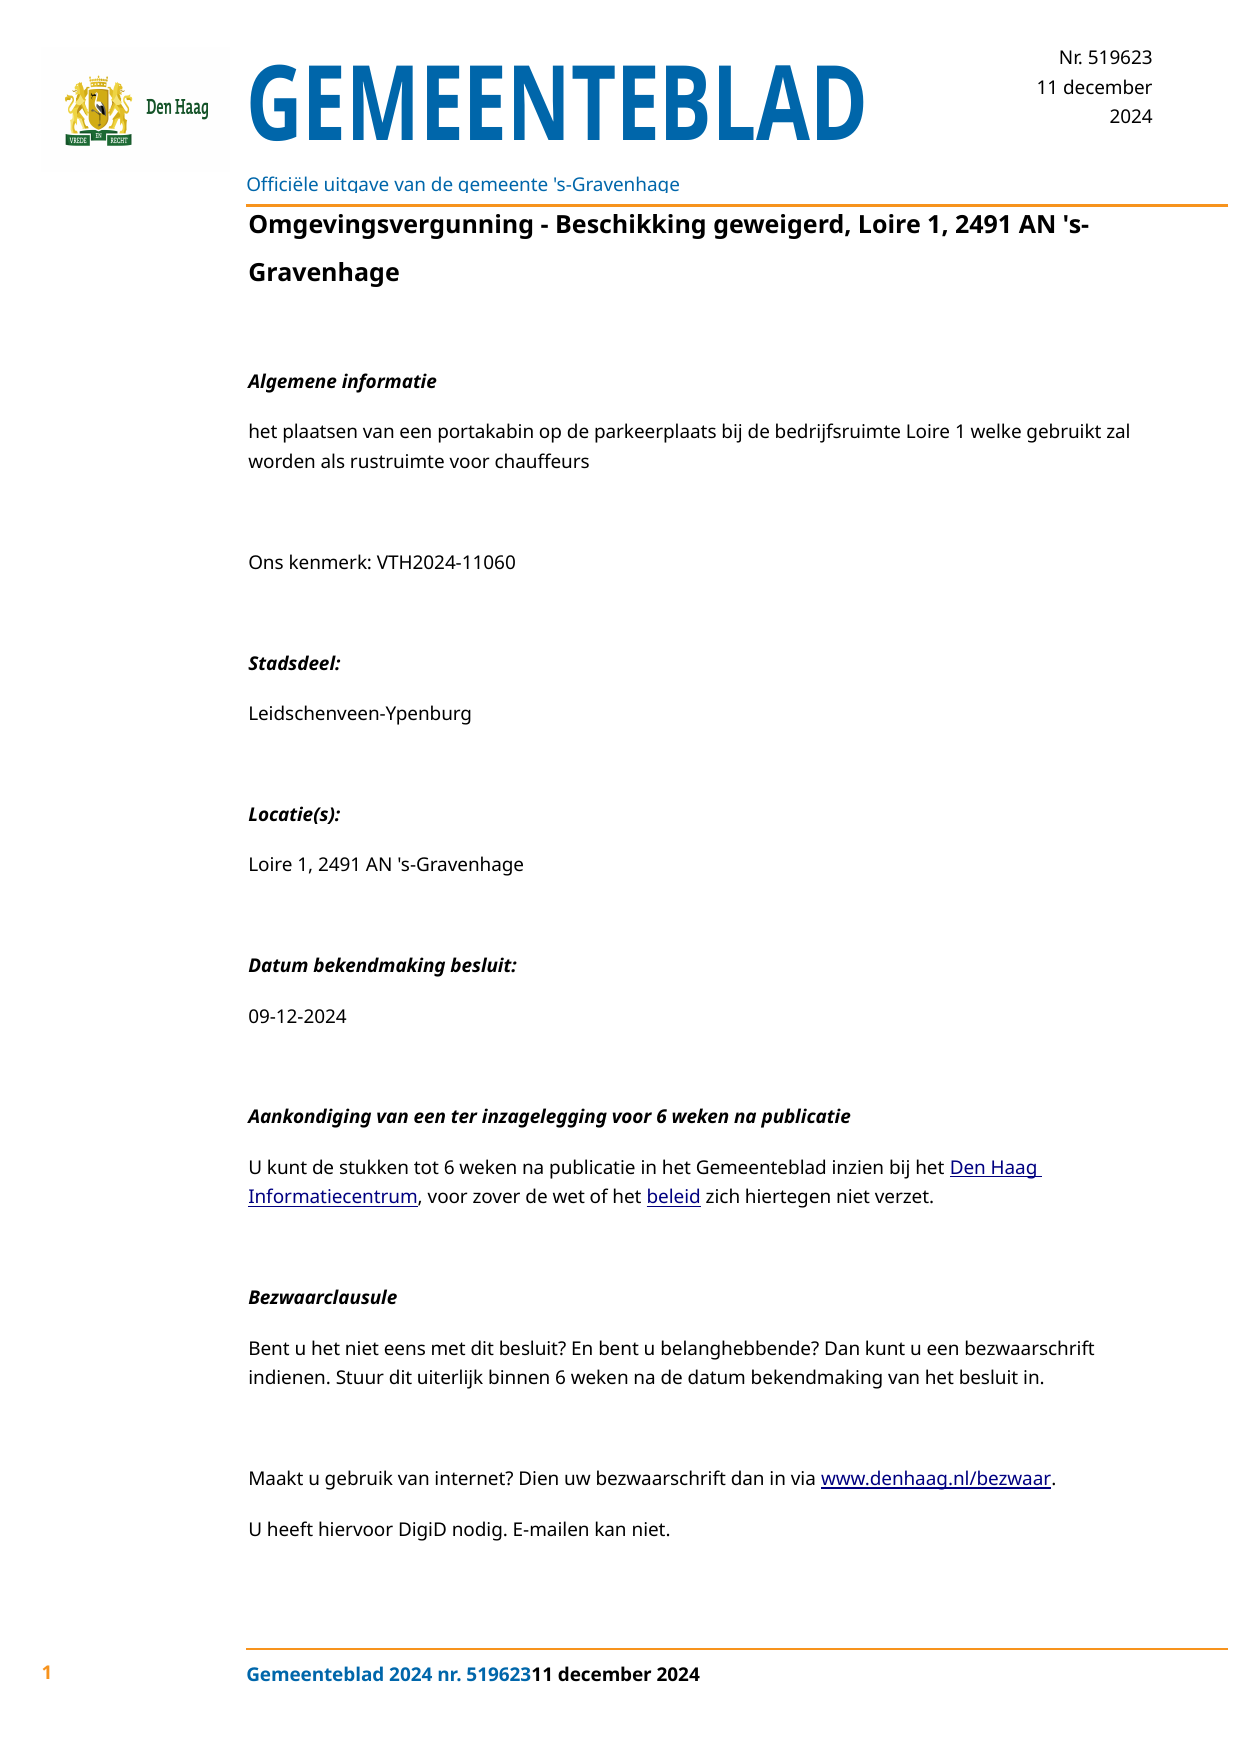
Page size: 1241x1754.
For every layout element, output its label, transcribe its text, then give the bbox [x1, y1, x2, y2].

text Ons kenmerk: VTH2024-11060 [248, 549, 1152, 575]
text Omgevingsvergunning - Beschikking geweigerd, Loire 1, 2491 AN 's-Gravenhage [248, 207, 1152, 288]
picture [41, 47, 231, 172]
text Locatie(s): [248, 801, 1152, 827]
text Datum bekendmaking besluit: [248, 952, 1152, 978]
text 09-12-2024 [248, 1003, 1152, 1029]
text U heeft hiervoor DigiD nodig. E-mailen kan niet. [248, 1516, 1152, 1542]
text Algemene informatie [248, 368, 1152, 394]
text Loire 1, 2491 AN 's-Gravenhage [248, 852, 1152, 877]
text Leidschenveen-Ypenburg [248, 700, 1152, 726]
text Bezwaarclausule [248, 1284, 1152, 1310]
text Maakt u gebruik van internet? Dien uw bezwaarschrift dan in via www.denhaag.nl/bezwaar. [248, 1465, 1152, 1491]
text Bent u het niet eens met dit besluit? En bent u belanghebbende? Dan kunt u een bezwaarschrift indienen. Stuur dit uiterlijk binnen 6 weken na de datum bekendmaking van het besluit in. [248, 1335, 1152, 1390]
text Stadsdeel: [248, 650, 1152, 676]
text Aankondiging van een ter inzagelegging voor 6 weken na publicatie [248, 1104, 1152, 1129]
text U kunt de stukken tot 6 weken na publicatie in het Gemeenteblad inzien bij het Den Haag Informatiecentrum, voor zover de wet of het beleid zich hiertegen niet verzet. [248, 1154, 1152, 1209]
text het plaatsen van een portakabin op de parkeerplaats bij de bedrijfsruimte Loire 1 welke gebruikt zal worden als rustruimte voor chauffeurs [248, 419, 1152, 474]
